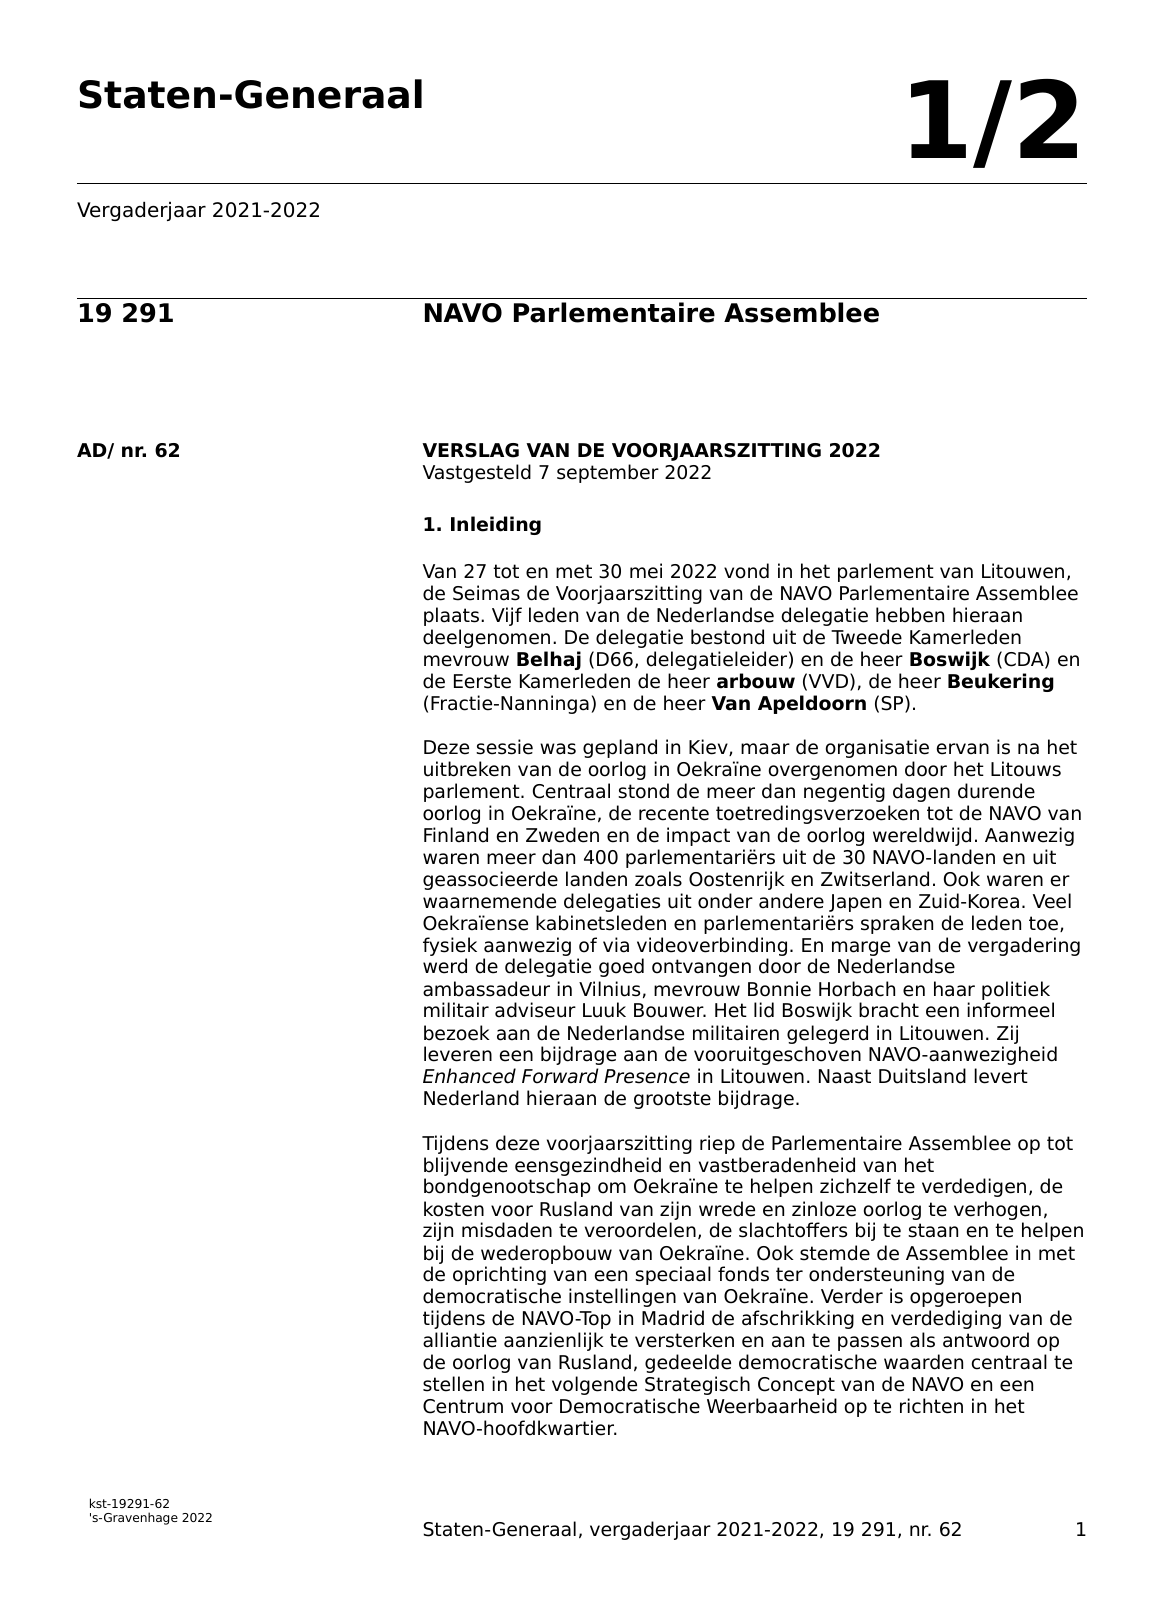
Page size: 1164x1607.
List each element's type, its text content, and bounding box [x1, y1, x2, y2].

text Tijdens deze voorjaarszitting riep de Parlementaire Assemblee op tot blijvende eensgezindheid en vastberadenheid van het bondgenootschap om Oekraïne te helpen zichzelf te verdedigen, de kosten voor Rusland van zijn wrede en zinloze oorlog te verhogen, zijn misdaden te veroordelen, de slachtoffers bij te staan en te helpen bij de wederopbouw van Oekraïne. Ook stemde de Assemblee in met de oprichting van een speciaal fonds ter ondersteuning van de democratische instellingen van Oekraïne. Verder is opgeroepen tijdens de NAVO-Top in Madrid de afschrikking en verdediging van de alliantie aanzienlijk te versterken en aan te passen als antwoord op de oorlog van Rusland, gedeelde democratische waarden centraal te stellen in het volgende Strategisch Concept van de NAVO en een Centrum voor Democratische Weerbaarheid op te richten in het NAVO-hoofdkwartier. [422, 1132, 1087, 1440]
subtitle 19 291 NAVO Parlementaire Assemblee [77, 299, 1087, 329]
text 's-Gravenhage 2022 [88, 1511, 323, 1525]
text kst-19291-62 [88, 1497, 323, 1511]
table_cell Vergaderjaar 2021-2022 [77, 184, 1087, 298]
table_header Staten-Generaal [77, 59, 886, 183]
text Vastgesteld 7 september 2022 [422, 462, 1087, 484]
subtitle AD/ nr. 62 VERSLAG VAN DE VOORJAARSZITTING 2022 [77, 440, 1087, 462]
subtitle 1. Inleiding [422, 514, 1087, 536]
text Van 27 tot en met 30 mei 2022 vond in het parlement van Litouwen, de Seimas de Voorjaarszitting van de NAVO Parlementaire Assemblee plaats. Vijf leden van de Nederlandse delegatie hebben hieraan deelgenomen. De delegatie bestond uit de Tweede Kamerleden mevrouw Belhaj (D66, delegatieleider) en de heer Boswijk (CDA) en de Eerste Kamerleden de heer arbouw (VVD), de heer Beukering (Fractie-Nanninga) en de heer Van Apeldoorn (SP). [422, 561, 1087, 714]
text Deze sessie was gepland in Kiev, maar de organisatie ervan is na het uitbreken van de oorlog in Oekraïne overgenomen door het Litouws parlement. Centraal stond de meer dan negentig dagen durende oorlog in Oekraïne, de recente toetredingsverzoeken tot de NAVO van Finland en Zweden en de impact van de oorlog wereldwijd. Aanwezig waren meer dan 400 parlementariërs uit de 30 NAVO-landen en uit geassocieerde landen zoals Oostenrijk en Zwitserland. Ook waren er waarnemende delegaties uit onder andere Japen en Zuid-Korea. Veel Oekraïense kabinetsleden en parlementariërs spraken de leden toe, fysiek aanwezig of via videoverbinding. En marge van de vergadering werd de delegatie goed ontvangen door de Nederlandse ambassadeur in Vilnius, mevrouw Bonnie Horbach en haar politiek militair adviseur Luuk Bouwer. Het lid Boswijk bracht een informeel bezoek aan de Nederlandse militairen gelegerd in Litouwen. Zij leveren een bijdrage aan de vooruitgeschoven NAVO-aanwezigheid Enhanced Forward Presence in Litouwen. Naast Duitsland levert Nederland hieraan de grootste bijdrage. [422, 737, 1087, 1110]
table_header 1/2 [886, 59, 1087, 183]
